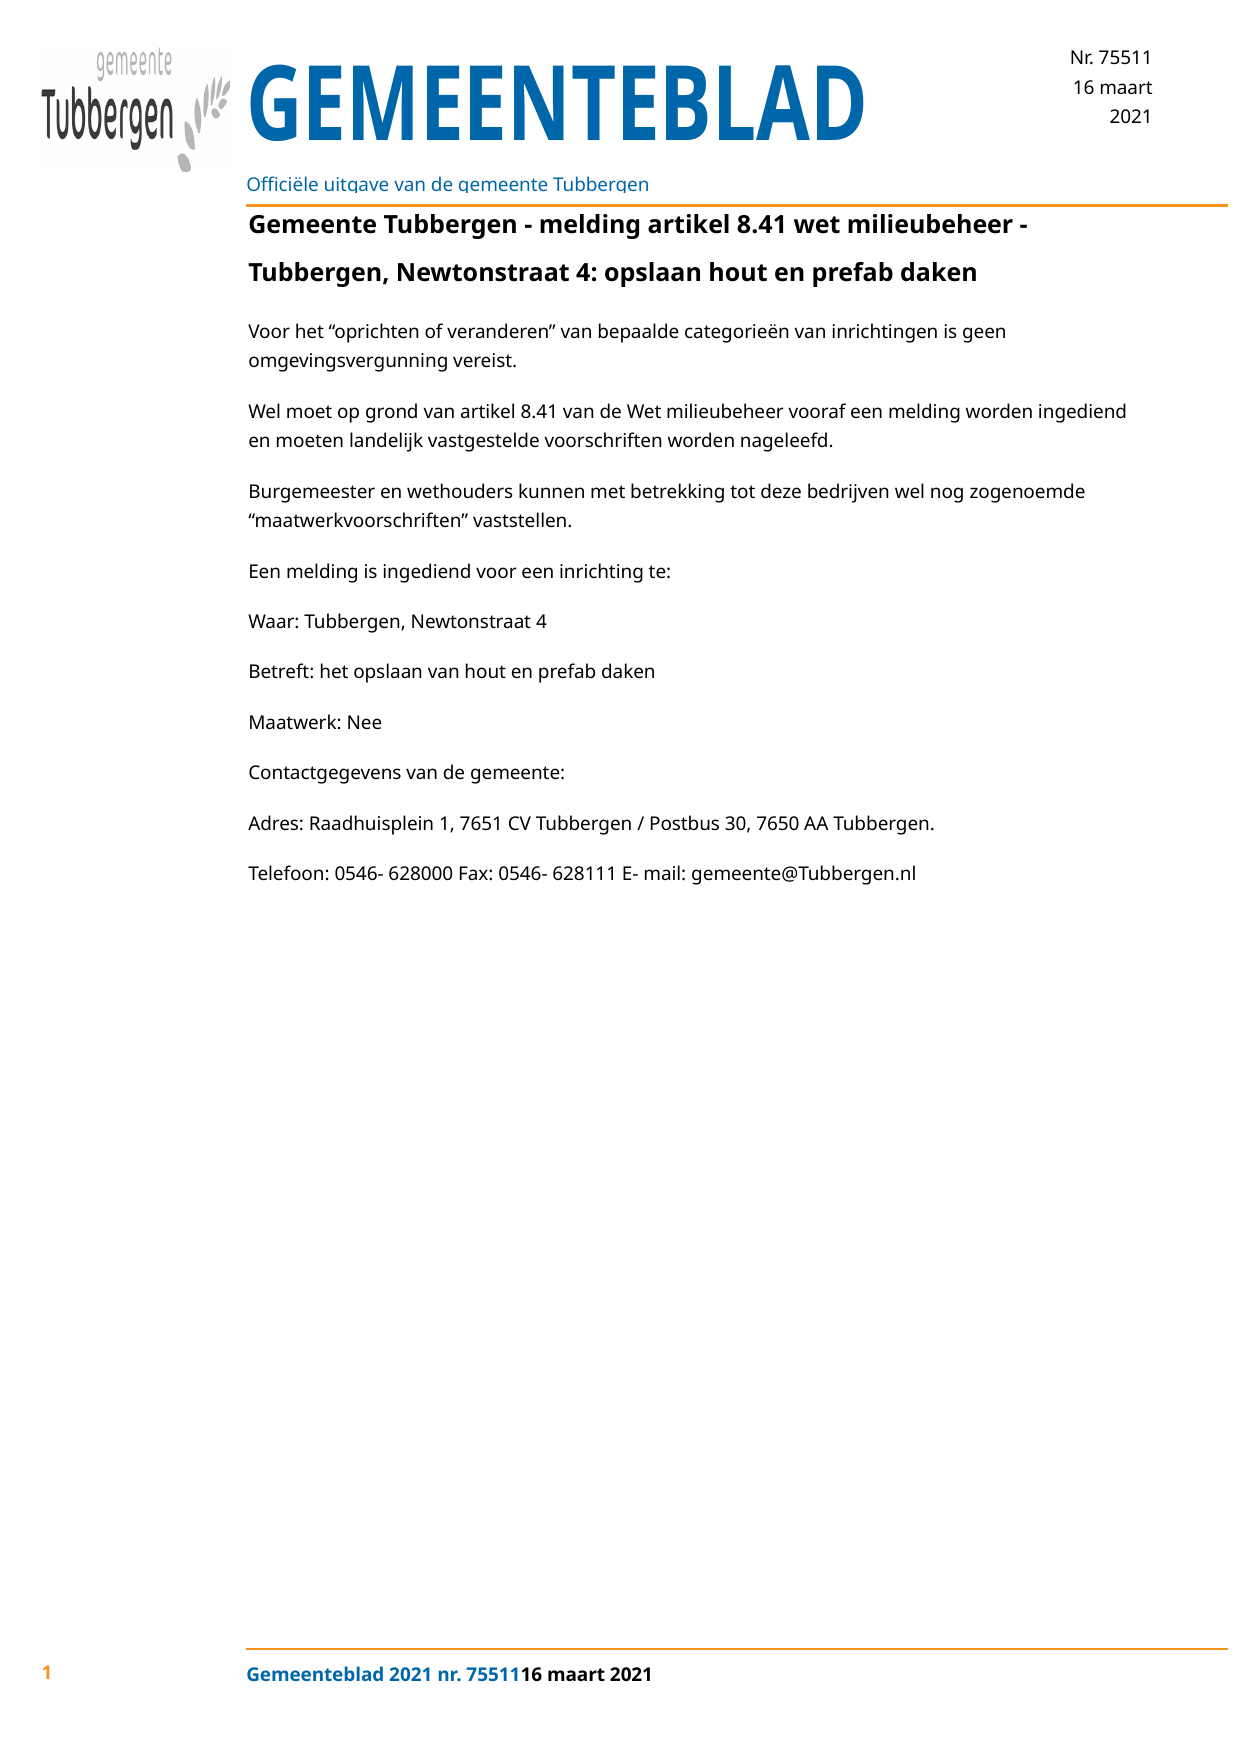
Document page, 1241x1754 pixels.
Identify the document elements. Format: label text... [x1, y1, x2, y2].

text Maatwerk: Nee [248, 709, 1152, 735]
text Betreft: het opslaan van hout en prefab daken [248, 659, 1152, 684]
text Wel moet op grond van artikel 8.41 van de Wet milieubeheer vooraf een melding worden ingediend en moeten landelijk vastgestelde voorschriften worden nageleefd. [248, 398, 1152, 453]
text Een melding is ingediend voor een inrichting te: [248, 558, 1152, 584]
text Voor het “oprichten of veranderen” van bepaalde categorieën van inrichtingen is geen omgevingsvergunning vereist. [248, 318, 1152, 373]
text Burgemeester en wethouders kunnen met betrekking tot deze bedrijven wel nog zogenoemde “maatwerkvoorschriften” vaststellen. [248, 478, 1152, 533]
text Waar: Tubbergen, Newtonstraat 4 [248, 608, 1152, 634]
text Adres: Raadhuisplein 1, 7651 CV Tubbergen / Postbus 30, 7650 AA Tubbergen. [248, 810, 1152, 836]
text Telefoon: 0546- 628000 Fax: 0546- 628111 E- mail: gemeente@Tubbergen.nl [248, 860, 1152, 886]
picture [41, 47, 231, 172]
text Gemeente Tubbergen - melding artikel 8.41 wet milieubeheer - Tubbergen, Newtonstraat 4: opslaan hout en prefab daken [248, 207, 1152, 288]
text Contactgegevens van de gemeente: [248, 759, 1152, 785]
